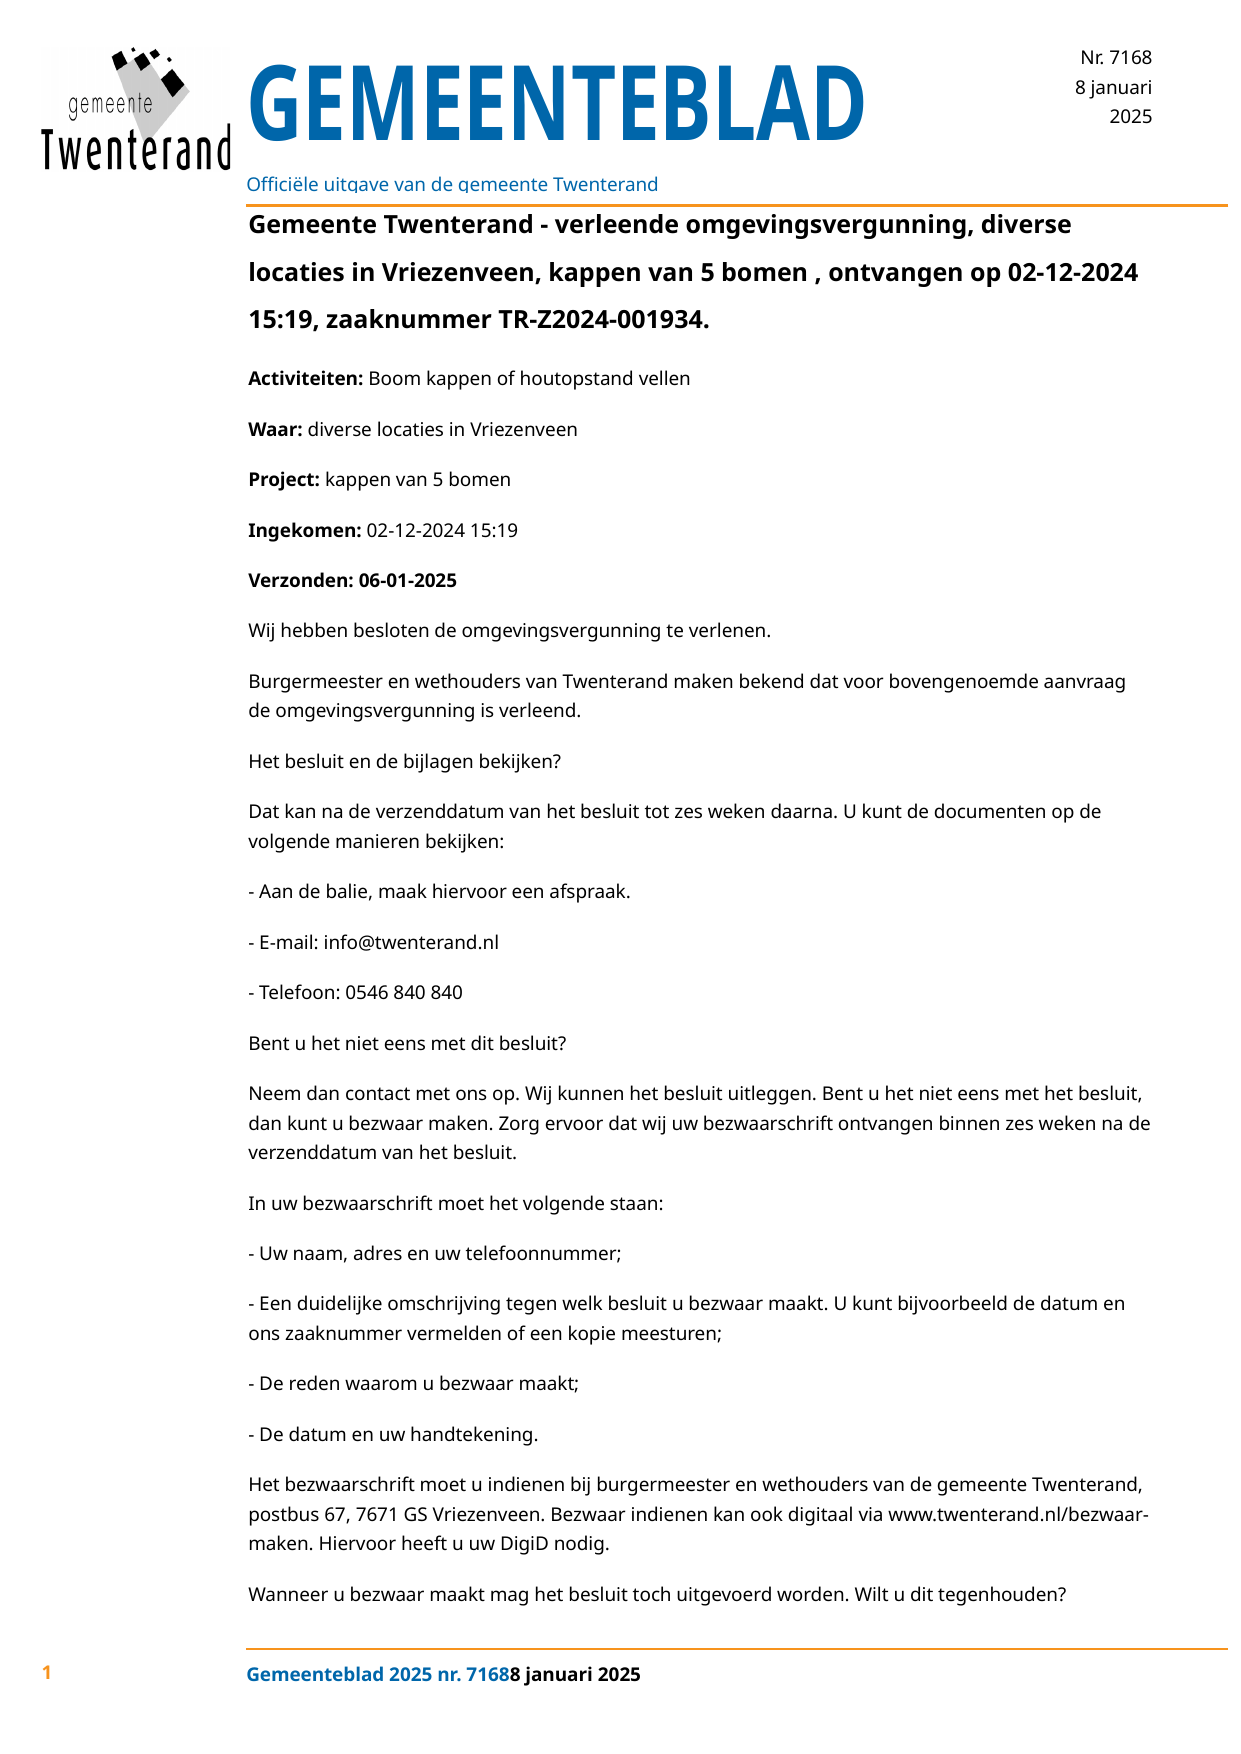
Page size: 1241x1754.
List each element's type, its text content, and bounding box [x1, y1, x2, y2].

text Het bezwaarschrift moet u indienen bij burgermeester en wethouders van de gemeente Twenterand, postbus 67, 7671 GS Vriezenveen. Bezwaar indienen kan ook digitaal via www.twenterand.nl/bezwaar-maken. Hiervoor heeft u uw DigiD nodig. [248, 1471, 1152, 1556]
text - Telefoon: 0546 840 840 [248, 979, 1152, 1005]
text Waar: diverse locaties in Vriezenveen [248, 416, 1152, 442]
text Bent u het niet eens met dit besluit? [248, 1030, 1152, 1055]
text Activiteiten: Boom kappen of houtopstand vellen [248, 366, 1152, 391]
text - Een duidelijke omschrijving tegen welk besluit u bezwaar maakt. U kunt bijvoorbeeld de datum en ons zaaknummer vermelden of een kopie meesturen; [248, 1291, 1152, 1346]
text Neem dan contact met ons op. Wij kunnen het besluit uitleggen. Bent u het niet eens met het besluit, dan kunt u bezwaar maken. Zorg ervoor dat wij uw bezwaarschrift ontvangen binnen zes weken na de verzenddatum van het besluit. [248, 1080, 1152, 1165]
text - De datum en uw handtekening. [248, 1421, 1152, 1447]
text Ingekomen: 02-12-2024 15:19 [248, 517, 1152, 542]
text - De reden waarom u bezwaar maakt; [248, 1371, 1152, 1396]
text Verzonden: 06-01-2025 [248, 567, 1152, 593]
text Burgermeester en wethouders van Twenterand maken bekend dat voor bovengenoemde aanvraag de omgevingsvergunning is verleend. [248, 668, 1152, 723]
text Dat kan na de verzenddatum van het besluit tot zes weken daarna. U kunt de documenten op de volgende manieren bekijken: [248, 798, 1152, 854]
text Wij hebben besloten de omgevingsvergunning te verlenen. [248, 618, 1152, 643]
text - Aan de balie, maak hiervoor een afspraak. [248, 878, 1152, 904]
text Project: kappen van 5 bomen [248, 466, 1152, 492]
text Het besluit en de bijlagen bekijken? [248, 748, 1152, 774]
text - E-mail: info@twenterand.nl [248, 929, 1152, 954]
text Wanneer u bezwaar maakt mag het besluit toch uitgevoerd worden. Wilt u dit tegenhouden? [248, 1581, 1152, 1607]
text - Uw naam, adres en uw telefoonnummer; [248, 1240, 1152, 1266]
picture [41, 47, 231, 172]
text In uw bezwaarschrift moet het volgende staan: [248, 1190, 1152, 1215]
text Gemeente Twenterand - verleende omgevingsvergunning, diverse locaties in Vriezenveen, kappen van 5 bomen , ontvangen op 02-12-2024 15:19, zaaknummer TR-Z2024-001934. [248, 207, 1152, 336]
